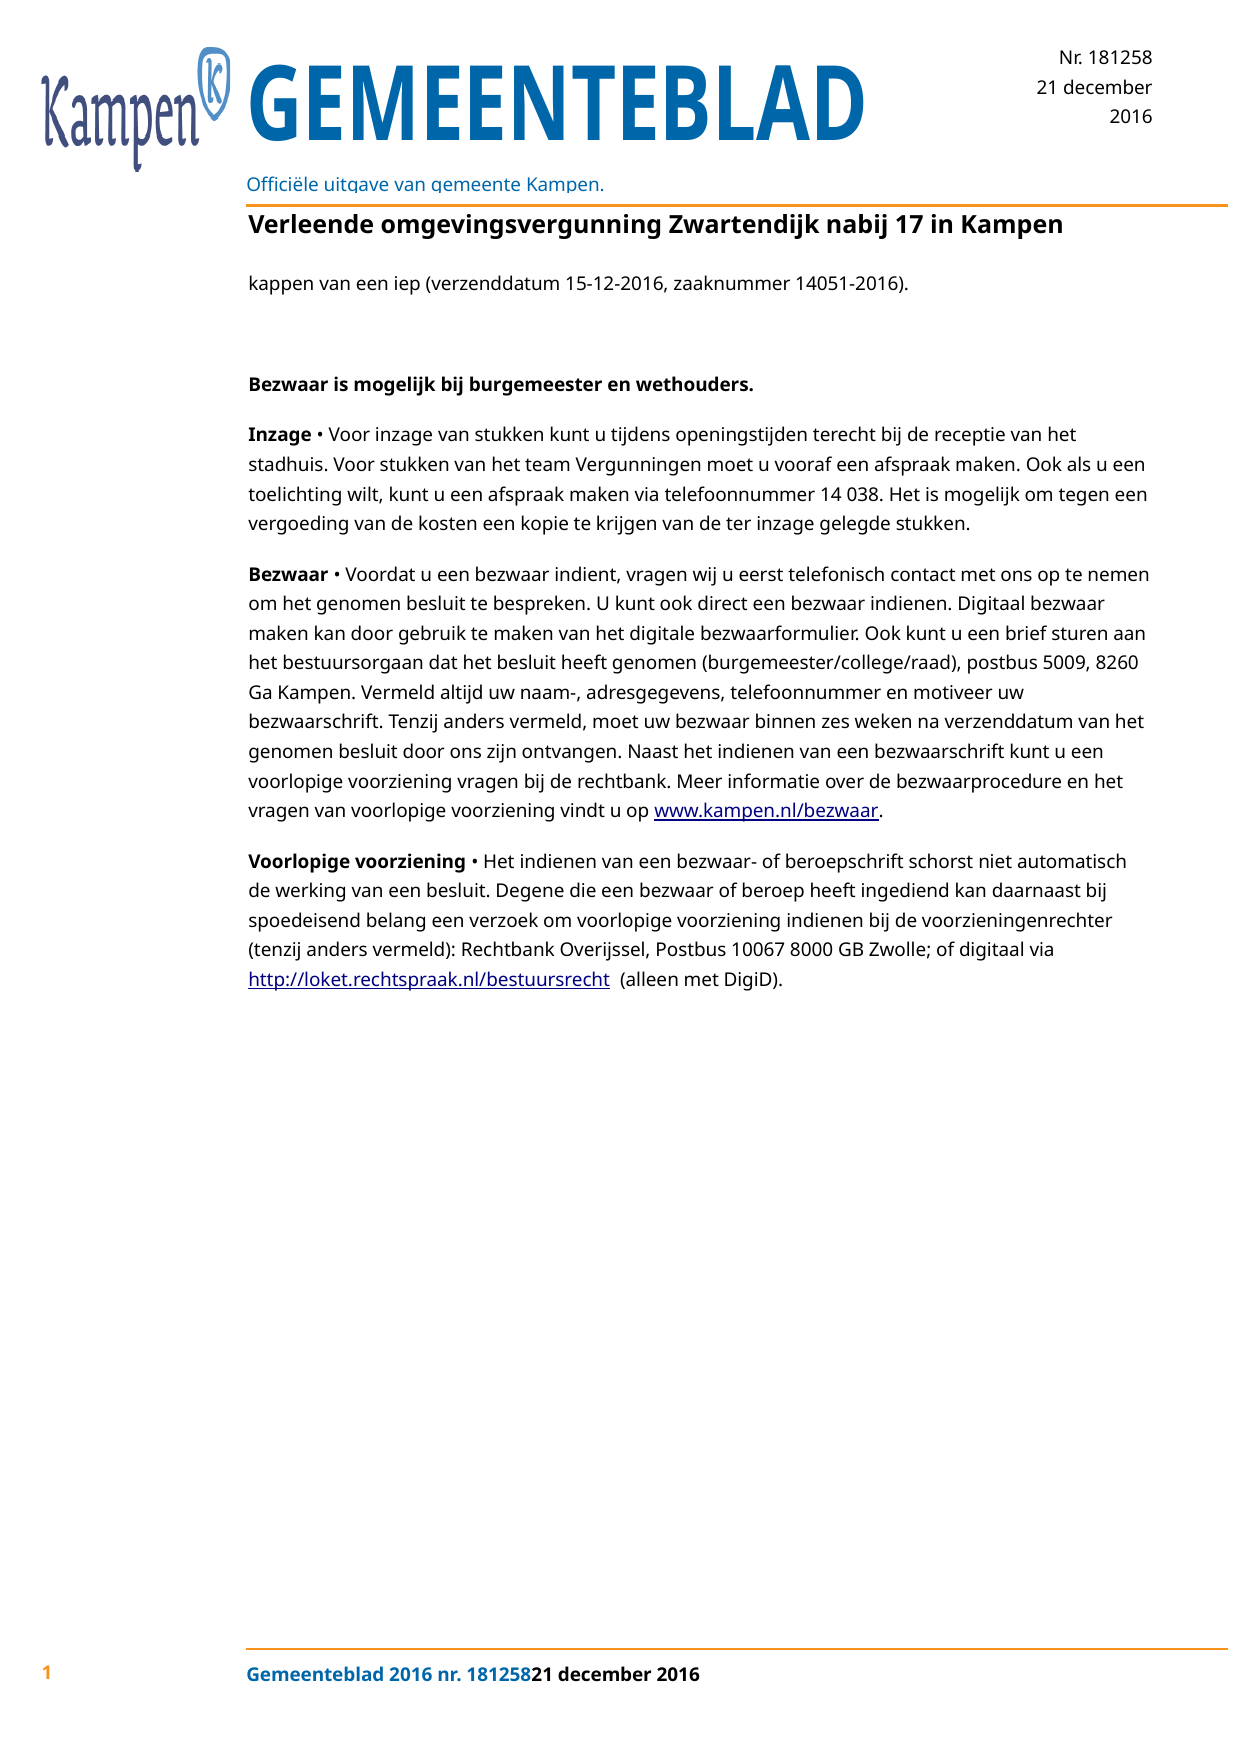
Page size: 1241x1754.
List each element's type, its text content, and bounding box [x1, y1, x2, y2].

text Voorlopige voorziening • Het indienen van een bezwaar- of beroepschrift schorst niet automatisch de werking van een besluit. Degene die een bezwaar of beroep heeft ingediend kan daarnaast bij spoedeisend belang een verzoek om voorlopige voorziening indienen bij de voorzieningenrechter (tenzij anders vermeld): Rechtbank Overijssel, Postbus 10067 8000 GB Zwolle; of digitaal via http://loket.rechtspraak.nl/bestuursrecht (alleen met DigiD). [248, 848, 1152, 992]
text kappen van een iep (verzenddatum 15-12-2016, zaaknummer 14051-2016). [248, 270, 1152, 296]
text Inzage • Voor inzage van stukken kunt u tijdens openingstijden terecht bij de receptie van het stadhuis. Voor stukken van het team Vergunningen moet u vooraf een afspraak maken. Ook als u een toelichting wilt, kunt u een afspraak maken via telefoonnummer 14 038. Het is mogelijk om tegen een vergoeding van de kosten een kopie te krijgen van de ter inzage gelegde stukken. [248, 422, 1152, 536]
text Verleende omgevingsvergunning Zwartendijk nabij 17 in Kampen [248, 207, 1152, 241]
text Bezwaar • Voordat u een bezwaar indient, vragen wij u eerst telefonisch contact met ons op te nemen om het genomen besluit te bespreken. U kunt ook direct een bezwaar indienen. Digitaal bezwaar maken kan door gebruik te maken van het digitale bezwaarformulier. Ook kunt u een brief sturen aan het bestuursorgaan dat het besluit heeft genomen (burgemeester/college/raad), postbus 5009, 8260 Ga Kampen. Vermeld altijd uw naam-, adresgegevens, telefoonnummer en motiveer uw bezwaarschrift. Tenzij anders vermeld, moet uw bezwaar binnen zes weken na verzenddatum van het genomen besluit door ons zijn ontvangen. Naast het indienen van een bezwaarschrift kunt u een voorlopige voorziening vragen bij de rechtbank. Meer informatie over de bezwaarprocedure en het vragen van voorlopige voorziening vindt u op www.kampen.nl/bezwaar. [248, 561, 1152, 823]
text Bezwaar is mogelijk bij burgemeester en wethouders. [248, 371, 1152, 397]
picture [41, 47, 231, 172]
